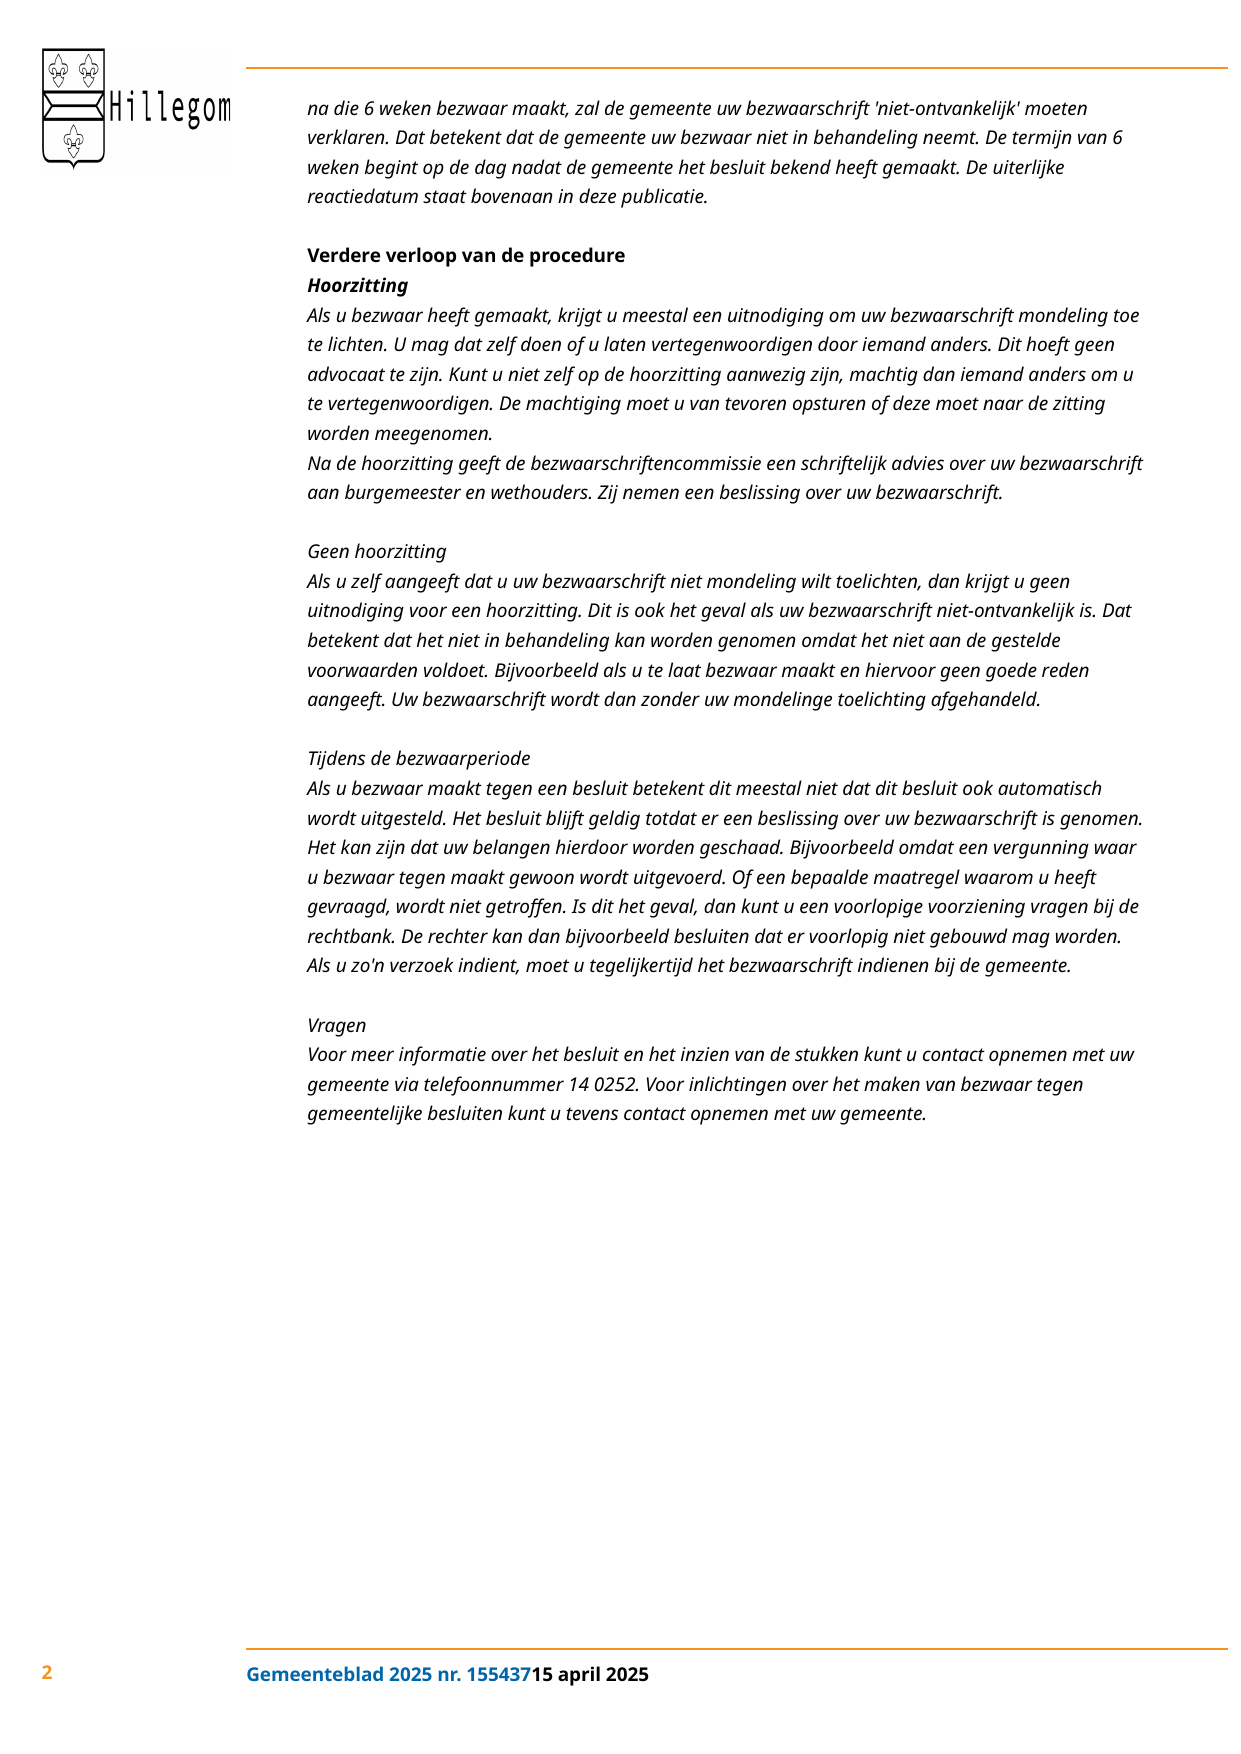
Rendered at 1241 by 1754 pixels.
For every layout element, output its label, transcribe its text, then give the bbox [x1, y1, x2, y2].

list Hoorzitting [248, 272, 1152, 298]
picture [41, 47, 231, 172]
list Geen hoorzitting [248, 538, 1152, 564]
list Voor meer informatie over het besluit en het inzien van de stukken kunt u contact opnemen met uw gemeente via telefoonnummer 14 0252. Voor inlichtingen over het maken van bezwaar tegen gemeentelijke besluiten kunt u tevens contact opnemen met uw gemeente. [248, 1041, 1152, 1126]
list Als u bezwaar maakt tegen een besluit betekent dit meestal niet dat dit besluit ook automatisch wordt uitgesteld. Het besluit blijft geldig totdat er een beslissing over uw bezwaarschrift is genomen. Het kan zijn dat uw belangen hierdoor worden geschaad. Bijvoorbeeld omdat een vergunning waar u bezwaar tegen maakt gewoon wordt uitgevoerd. Of een bepaalde maatregel waarom u heeft gevraagd, wordt niet getroffen. Is dit het geval, dan kunt u een voorlopige voorziening vragen bij de rechtbank. De rechter kan dan bijvoorbeeld besluiten dat er voorlopig niet gebouwd mag worden. Als u zo'n verzoek indient, moet u tegelijkertijd het bezwaarschrift indienen bij de gemeente. [248, 775, 1152, 978]
list Na de hoorzitting geeft de bezwaarschriftencommissie een schriftelijk advies over uw bezwaarschrift aan burgemeester en wethouders. Zij nemen een beslissing over uw bezwaarschrift. [248, 450, 1152, 505]
list Tijdens de bezwaarperiode [248, 746, 1152, 771]
list Als u zelf aangeeft dat u uw bezwaarschrift niet mondeling wilt toelichten, dan krijgt u geen uitnodiging voor een hoorzitting. Dit is ook het geval als uw bezwaarschrift niet-ontvankelijk is. Dat betekent dat het niet in behandeling kan worden genomen omdat het niet aan de gestelde voorwaarden voldoet. Bijvoorbeeld als u te laat bezwaar maakt en hiervoor geen goede reden aangeeft. Uw bezwaarschrift wordt dan zonder uw mondelinge toelichting afgehandeld. [248, 568, 1152, 712]
list na die 6 weken bezwaar maakt, zal de gemeente uw bezwaarschrift 'niet-ontvankelijk' moeten verklaren. Dat betekent dat de gemeente uw bezwaar niet in behandeling neemt. De termijn van 6 weken begint op de dag nadat de gemeente het besluit bekend heeft gemaakt. De uiterlijke reactiedatum staat bovenaan in deze publicatie. [248, 95, 1152, 209]
list Verdere verloop van de procedure [248, 243, 1152, 268]
list Vragen [248, 1012, 1152, 1038]
list Als u bezwaar heeft gemaakt, krijgt u meestal een uitnodiging om uw bezwaarschrift mondeling toe te lichten. U mag dat zelf doen of u laten vertegenwoordigen door iemand anders. Dit hoeft geen advocaat te zijn. Kunt u niet zelf op de hoorzitting aanwezig zijn, machtig dan iemand anders om u te vertegenwoordigen. De machtiging moet u van tevoren opsturen of deze moet naar de zitting worden meegenomen. [248, 302, 1152, 446]
